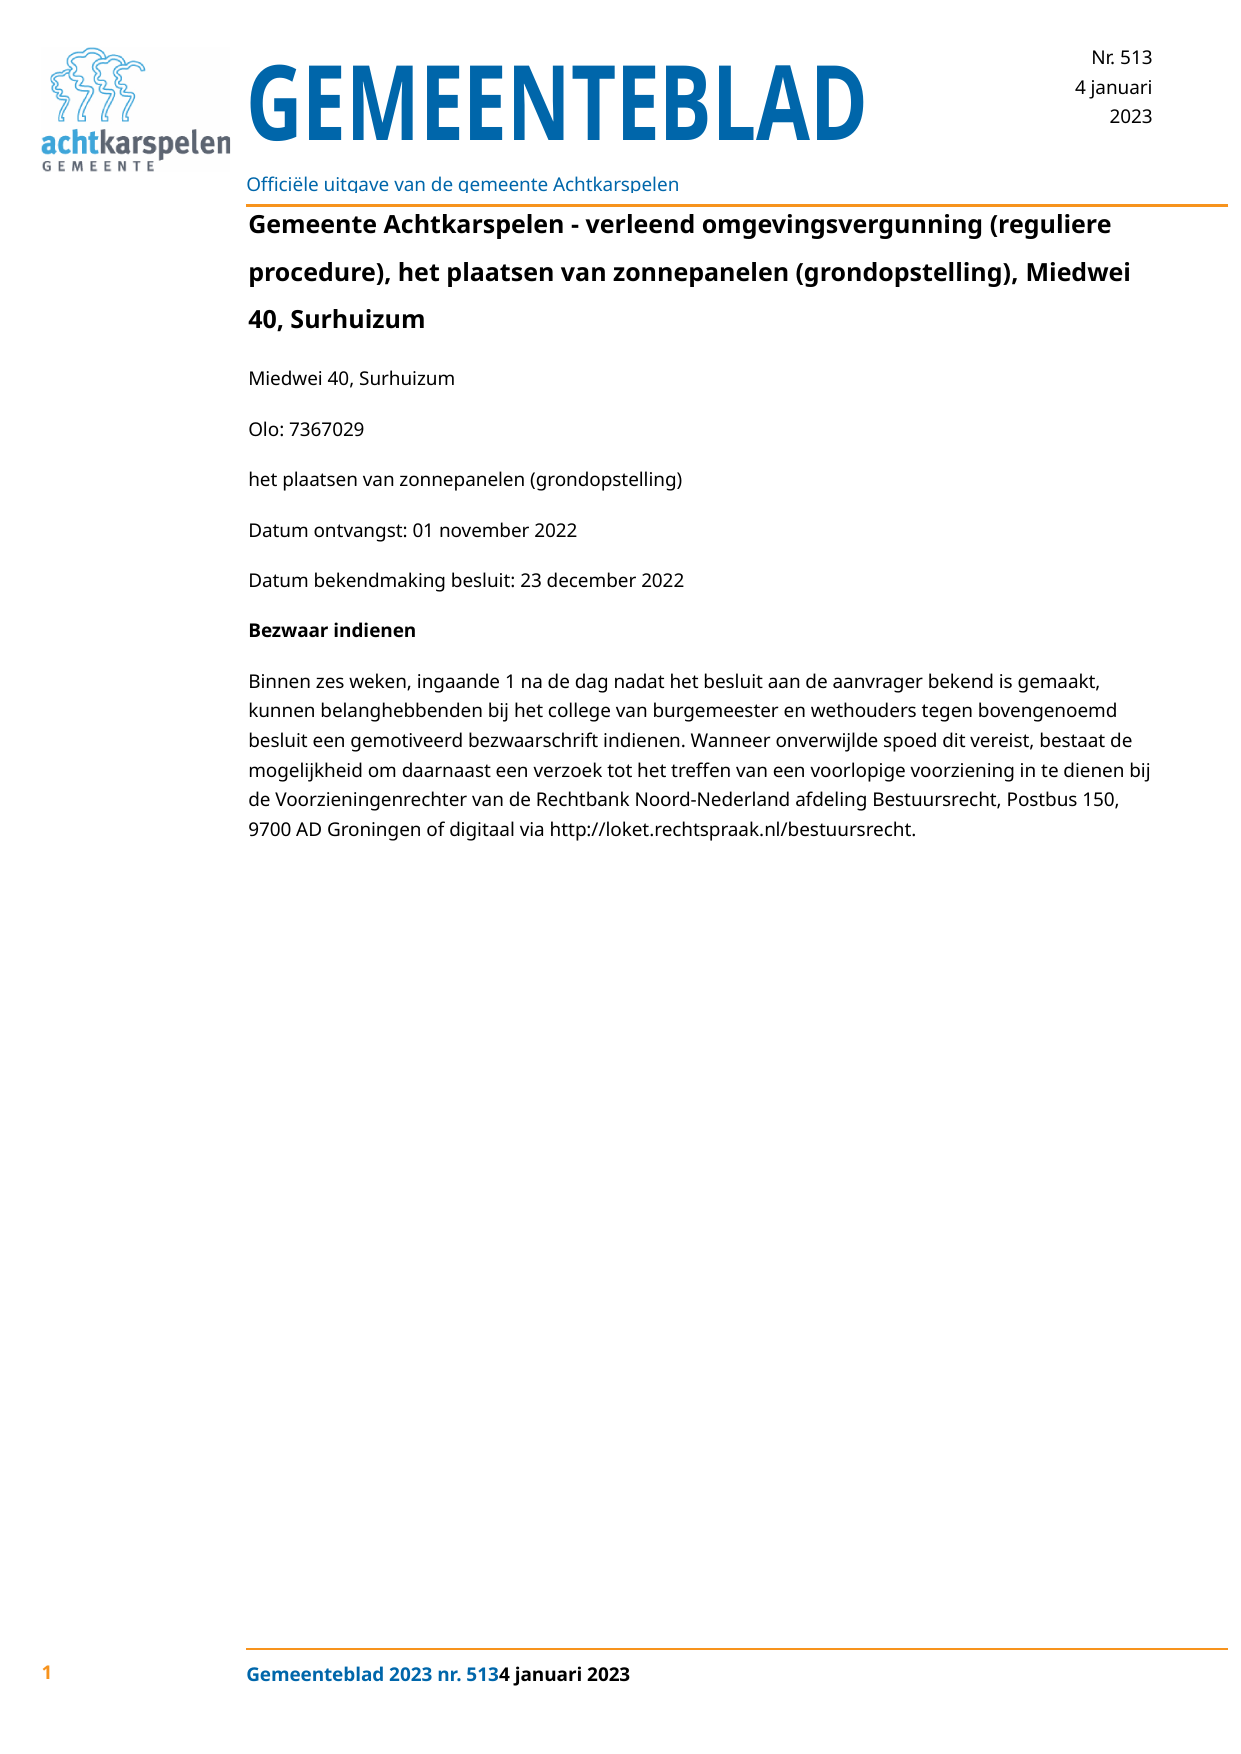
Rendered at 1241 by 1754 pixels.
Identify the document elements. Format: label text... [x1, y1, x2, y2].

text Datum bekendmaking besluit: 23 december 2022 [248, 567, 1152, 593]
text Gemeente Achtkarspelen - verleend omgevingsvergunning (reguliere procedure), het plaatsen van zonnepanelen (grondopstelling), Miedwei 40, Surhuizum [248, 207, 1152, 336]
text Olo: 7367029 [248, 416, 1152, 442]
text Bezwaar indienen [248, 618, 1152, 643]
text Binnen zes weken, ingaande 1 na de dag nadat het besluit aan de aanvrager bekend is gemaakt, kunnen belanghebbenden bij het college van burgemeester en wethouders tegen bovengenoemd besluit een gemotiveerd bezwaarschrift indienen. Wanneer onverwijlde spoed dit vereist, bestaat de mogelijkheid om daarnaast een verzoek tot het treffen van een voorlopige voorziening in te dienen bij de Voorzieningenrechter van de Rechtbank Noord-Nederland afdeling Bestuursrecht, Postbus 150, 9700 AD Groningen of digitaal via http://loket.rechtspraak.nl/bestuursrecht. [248, 668, 1152, 842]
text het plaatsen van zonnepanelen (grondopstelling) [248, 466, 1152, 492]
picture [41, 47, 231, 172]
text Miedwei 40, Surhuizum [248, 366, 1152, 391]
text Datum ontvangst: 01 november 2022 [248, 517, 1152, 542]
